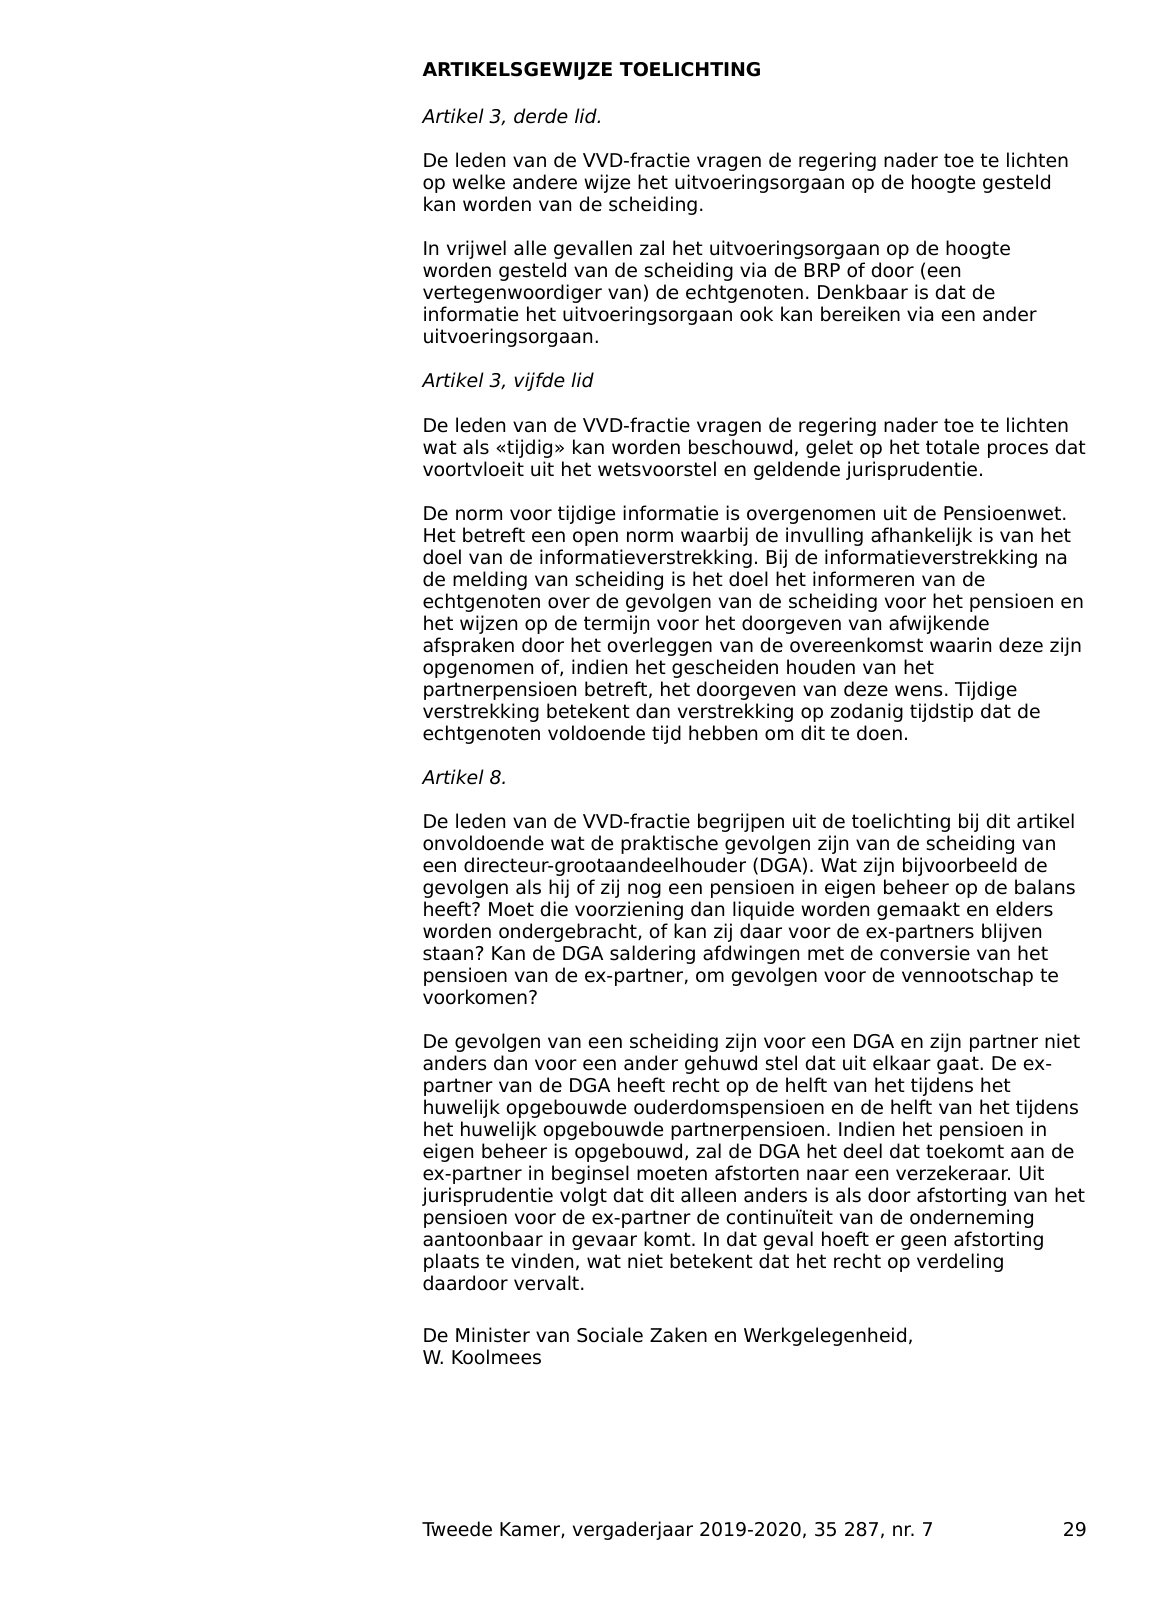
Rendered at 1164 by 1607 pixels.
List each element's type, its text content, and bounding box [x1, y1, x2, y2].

text De Minister van Sociale Zaken en Werkgelegenheid, W. Koolmees [422, 1324, 1087, 1368]
subtitle ARTIKELSGEWIJZE TOELICHTING [422, 59, 1087, 81]
text De leden van de VVD-fractie vragen de regering nader toe te lichten wat als «tijdig» kan worden beschouwd, gelet op het totale proces dat voortvloeit uit het wetsvoorstel en geldende jurisprudentie. [422, 414, 1087, 481]
subtitle Artikel 3, vijfde lid [422, 370, 1087, 392]
subtitle Artikel 3, derde lid. [422, 106, 1087, 128]
text De gevolgen van een scheiding zijn voor een DGA en zijn partner niet anders dan voor een ander gehuwd stel dat uit elkaar gaat. De ex-partner van de DGA heeft recht op de helft van het tijdens het huwelijk opgebouwde ouderdomspensioen en de helft van het tijdens het huwelijk opgebouwde partnerpensioen. Indien het pensioen in eigen beheer is opgebouwd, zal de DGA het deel dat toekomt aan de ex-partner in beginsel moeten afstorten naar een verzekeraar. Uit jurisprudentie volgt dat dit alleen anders is als door afstorting van het pensioen voor de ex-partner de continuïteit van de onderneming aantoonbaar in gevaar komt. In dat geval hoeft er geen afstorting plaats te vinden, wat niet betekent dat het recht op verdeling daardoor vervalt. [422, 1031, 1087, 1294]
text De leden van de VVD-fractie vragen de regering nader toe te lichten op welke andere wijze het uitvoeringsorgaan op de hoogte gesteld kan worden van de scheiding. [422, 150, 1087, 216]
text De norm voor tijdige informatie is overgenomen uit de Pensioenwet. Het betreft een open norm waarbij de invulling afhankelijk is van het doel van de informatieverstrekking. Bij de informatieverstrekking na de melding van scheiding is het doel het informeren van de echtgenoten over de gevolgen van de scheiding voor het pensioen en het wijzen op de termijn voor het doorgeven van afwijkende afspraken door het overleggen van de overeenkomst waarin deze zijn opgenomen of, indien het gescheiden houden van het partnerpensioen betreft, het doorgeven van deze wens. Tijdige verstrekking betekent dan verstrekking op zodanig tijdstip dat de echtgenoten voldoende tijd hebben om dit te doen. [422, 503, 1087, 744]
subtitle Artikel 8. [422, 767, 1087, 789]
text In vrijwel alle gevallen zal het uitvoeringsorgaan op de hoogte worden gesteld van de scheiding via de BRP of door (een vertegenwoordiger van) de echtgenoten. Denkbaar is dat de informatie het uitvoeringsorgaan ook kan bereiken via een ander uitvoeringsorgaan. [422, 238, 1087, 348]
text De leden van de VVD-fractie begrijpen uit de toelichting bij dit artikel onvoldoende wat de praktische gevolgen zijn van de scheiding van een directeur-grootaandeelhouder (DGA). Wat zijn bijvoorbeeld de gevolgen als hij of zij nog een pensioen in eigen beheer op de balans heeft? Moet die voorziening dan liquide worden gemaakt en elders worden ondergebracht, of kan zij daar voor de ex-partners blijven staan? Kan de DGA saldering afdwingen met de conversie van het pensioen van de ex-partner, om gevolgen voor de vennootschap te voorkomen? [422, 811, 1087, 1009]
